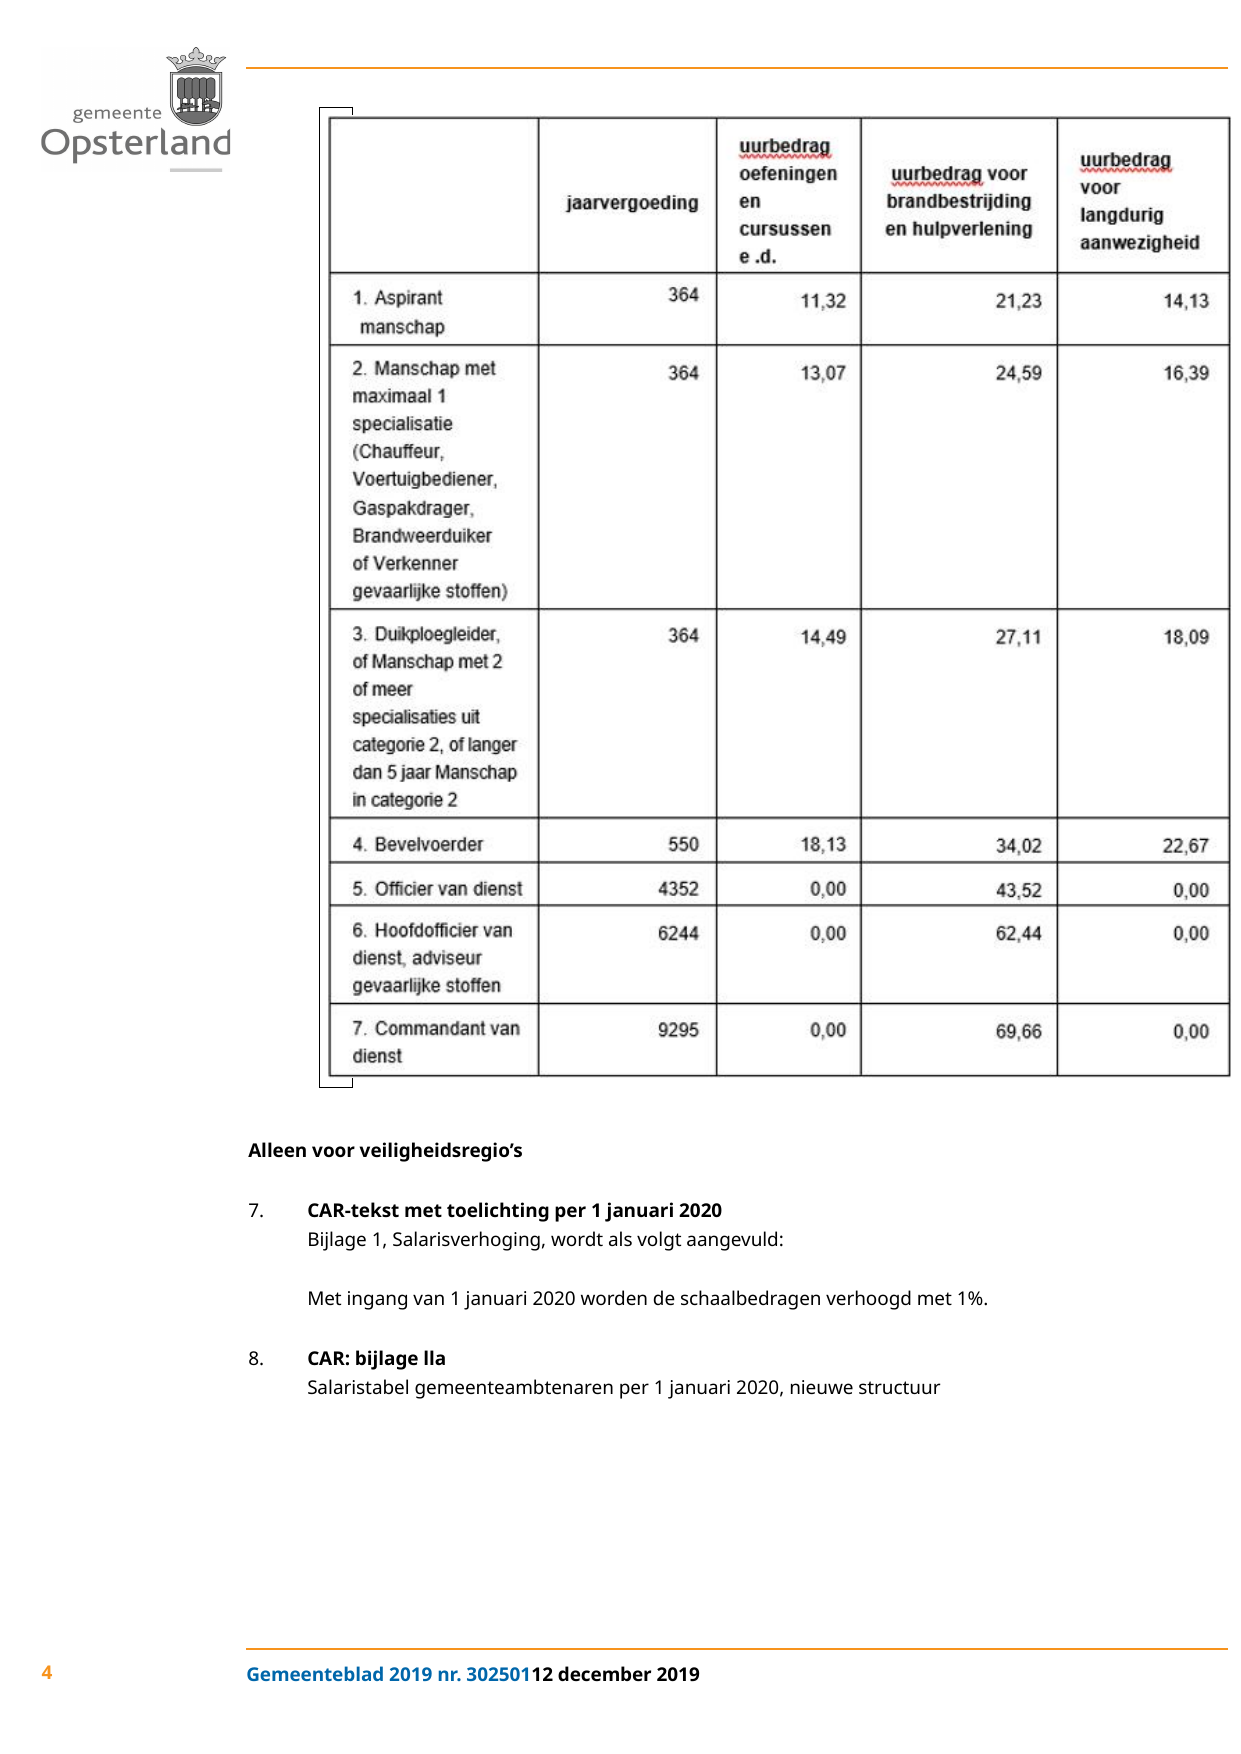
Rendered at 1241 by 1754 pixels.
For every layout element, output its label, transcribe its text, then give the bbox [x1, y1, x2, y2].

list CAR-tekst met toelichting per 1 januari 2020 [248, 1197, 1152, 1222]
list Met ingang van 1 januari 2020 worden de schaalbedragen verhoogd met 1%. [248, 1286, 1152, 1311]
list Salaristabel gemeenteambtenaren per 1 januari 2020, nieuwe structuur [248, 1374, 1152, 1400]
list CAR: bijlage lla [248, 1345, 1152, 1370]
text Alleen voor veiligheidsregio’s [248, 1138, 1152, 1163]
list Bijlage 1, Salarisverhoging, wordt als volgt aangevuld: [248, 1226, 1152, 1252]
picture [41, 47, 231, 172]
picture [327, 115, 1232, 1078]
